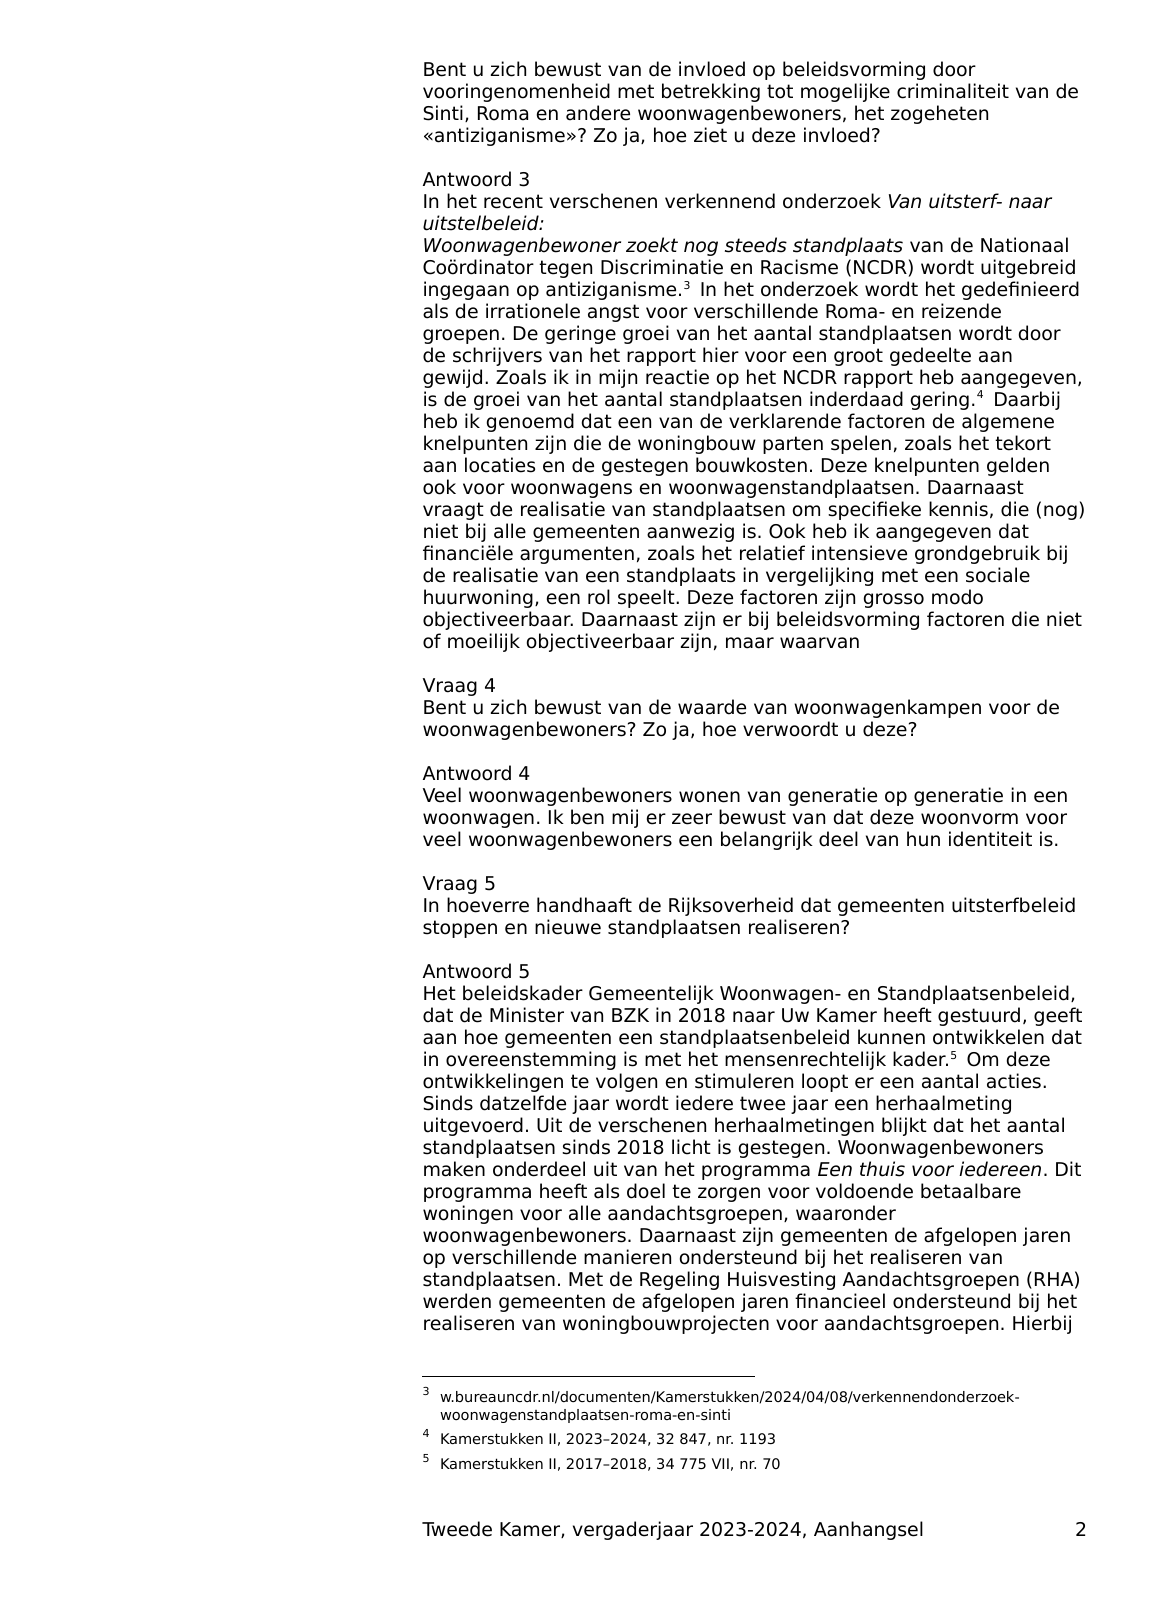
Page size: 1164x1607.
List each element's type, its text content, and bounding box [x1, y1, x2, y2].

text Antwoord 5 [422, 961, 1087, 983]
text Vraag 5 [422, 873, 1087, 895]
text Antwoord 3 [422, 169, 1087, 191]
text Bent u zich bewust van de waarde van woonwagenkampen voor de woonwagenbewoners? Zo ja, hoe verwoordt u deze? [422, 697, 1087, 741]
text w.bureauncdr.nl/documenten/Kamerstukken/2024/04/08/verkennendonderzoek-woonwagenstandplaatsen-roma-en-sinti [422, 1385, 1087, 1424]
text Kamerstukken II, 2017–2018, 34 775 VII, nr. 70 [422, 1452, 1087, 1474]
text Woonwagenbewoner zoekt nog steeds standplaats van de Nationaal Coördinator tegen Discriminatie en Racisme (NCDR) wordt uitgebreid ingegaan op antiziganisme. In het onderzoek wordt het gedefinieerd als de irrationele angst voor verschillende Roma- en reizende groepen. De geringe groei van het aantal standplaatsen wordt door de schrijvers van het rapport hier voor een groot gedeelte aan gewijd. Zoals ik in mijn reactie op het NCDR rapport heb aangegeven, is de groei van het aantal standplaatsen inderdaad gering. Daarbij heb ik genoemd dat een van de verklarende factoren de algemene knelpunten zijn die de woningbouw parten spelen, zoals het tekort aan locaties en de gestegen bouwkosten. Deze knelpunten gelden ook voor woonwagens en woonwagenstandplaatsen. Daarnaast vraagt de realisatie van standplaatsen om specifieke kennis, die (nog) niet bij alle gemeenten aanwezig is. Ook heb ik aangegeven dat financiële argumenten, zoals het relatief intensieve grondgebruik bij de realisatie van een standplaats in vergelijking met een sociale huurwoning, een rol speelt. Deze factoren zijn grosso modo objectiveerbaar. Daarnaast zijn er bij beleidsvorming factoren die niet of moeilijk objectiveerbaar zijn, maar waarvan [422, 235, 1087, 653]
text Antwoord 4 [422, 763, 1087, 785]
text In het recent verschenen verkennend onderzoek Van uitsterf- naar uitstelbeleid: [422, 191, 1087, 235]
text Het beleidskader Gemeentelijk Woonwagen- en Standplaatsenbeleid, dat de Minister van BZK in 2018 naar Uw Kamer heeft gestuurd, geeft aan hoe gemeenten een standplaatsenbeleid kunnen ontwikkelen dat in overeenstemming is met het mensenrechtelijk kader. Om deze ontwikkelingen te volgen en stimuleren loopt er een aantal acties. Sinds datzelfde jaar wordt iedere twee jaar een herhaalmeting uitgevoerd. Uit de verschenen herhaalmetingen blijkt dat het aantal standplaatsen sinds 2018 licht is gestegen. Woonwagenbewoners maken onderdeel uit van het programma Een thuis voor iedereen. Dit programma heeft als doel te zorgen voor voldoende betaalbare woningen voor alle aandachtsgroepen, waaronder woonwagenbewoners. Daarnaast zijn gemeenten de afgelopen jaren op verschillende manieren ondersteund bij het realiseren van standplaatsen. Met de Regeling Huisvesting Aandachtsgroepen (RHA) werden gemeenten de afgelopen jaren financieel ondersteund bij het realiseren van woningbouwprojecten voor aandachtsgroepen. Hierbij [422, 983, 1087, 1335]
text Kamerstukken II, 2023–2024, 32 847, nr. 1193 [422, 1427, 1087, 1449]
text In hoeverre handhaaft de Rijksoverheid dat gemeenten uitsterfbeleid stoppen en nieuwe standplaatsen realiseren? [422, 895, 1087, 939]
text Bent u zich bewust van de invloed op beleidsvorming door vooringenomenheid met betrekking tot mogelijke criminaliteit van de Sinti, Roma en andere woonwagenbewoners, het zogeheten «antiziganisme»? Zo ja, hoe ziet u deze invloed? [422, 59, 1087, 147]
text Veel woonwagenbewoners wonen van generatie op generatie in een woonwagen. Ik ben mij er zeer bewust van dat deze woonvorm voor veel woonwagenbewoners een belangrijk deel van hun identiteit is. [422, 785, 1087, 851]
text Vraag 4 [422, 675, 1087, 697]
